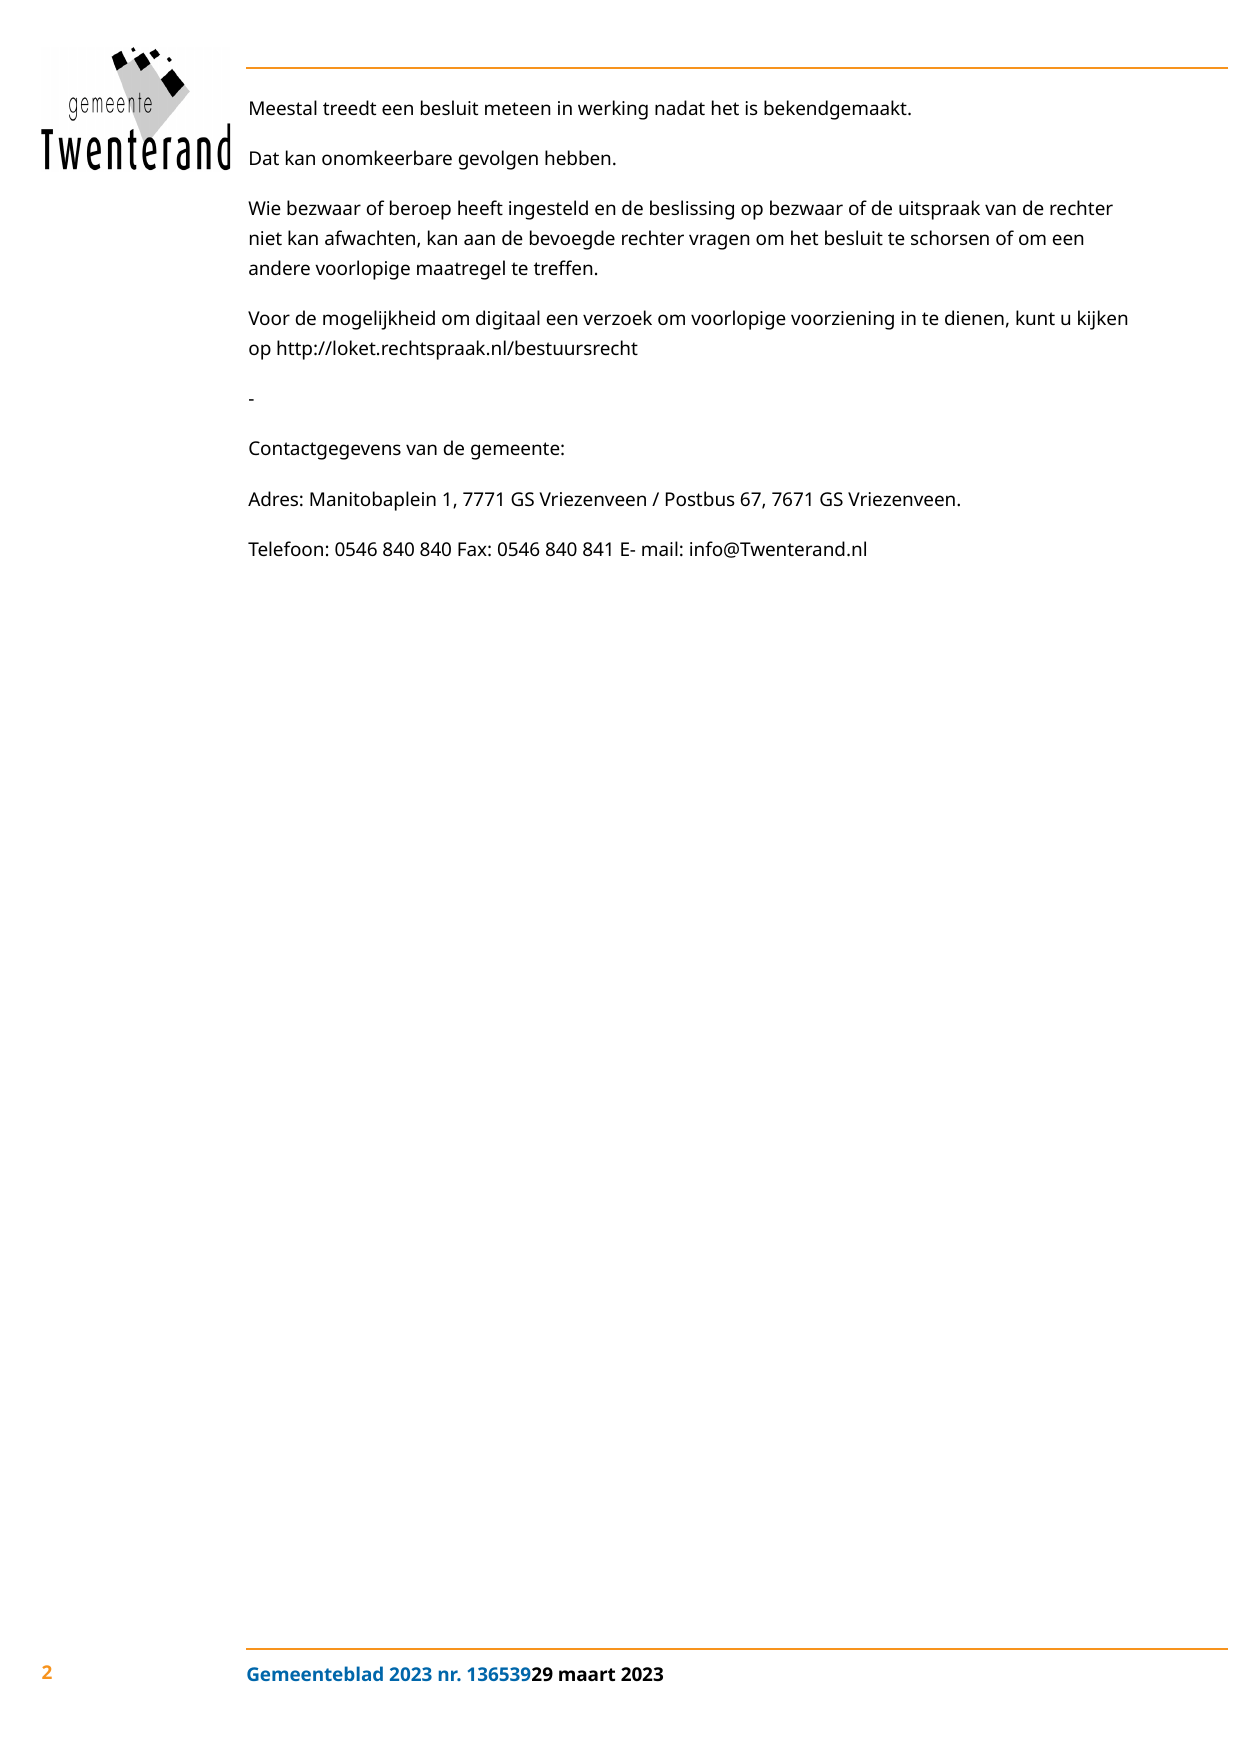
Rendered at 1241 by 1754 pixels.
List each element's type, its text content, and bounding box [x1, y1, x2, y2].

text Telefoon: 0546 840 840 Fax: 0546 840 841 E- mail: info@Twenterand.nl [248, 536, 1152, 562]
text Adres: Manitobaplein 1, 7771 GS Vriezenveen / Postbus 67, 7671 GS Vriezenveen. [248, 486, 1152, 512]
text - [248, 385, 1152, 411]
text Wie bezwaar of beroep heeft ingesteld en de beslissing op bezwaar of de uitspraak van de rechter niet kan afwachten, kan aan de bevoegde rechter vragen om het besluit te schorsen of om een andere voorlopige maatregel te treffen. [248, 196, 1152, 281]
text Voor de mogelijkheid om digitaal een verzoek om voorlopige voorziening in te dienen, kunt u kijken op http://loket.rechtspraak.nl/bestuursrecht [248, 305, 1152, 361]
picture [41, 47, 231, 172]
text Meestal treedt een besluit meteen in werking nadat het is bekendgemaakt. [248, 95, 1152, 121]
text Contactgegevens van de gemeente: [248, 436, 1152, 461]
text Dat kan onomkeerbare gevolgen hebben. [248, 145, 1152, 171]
